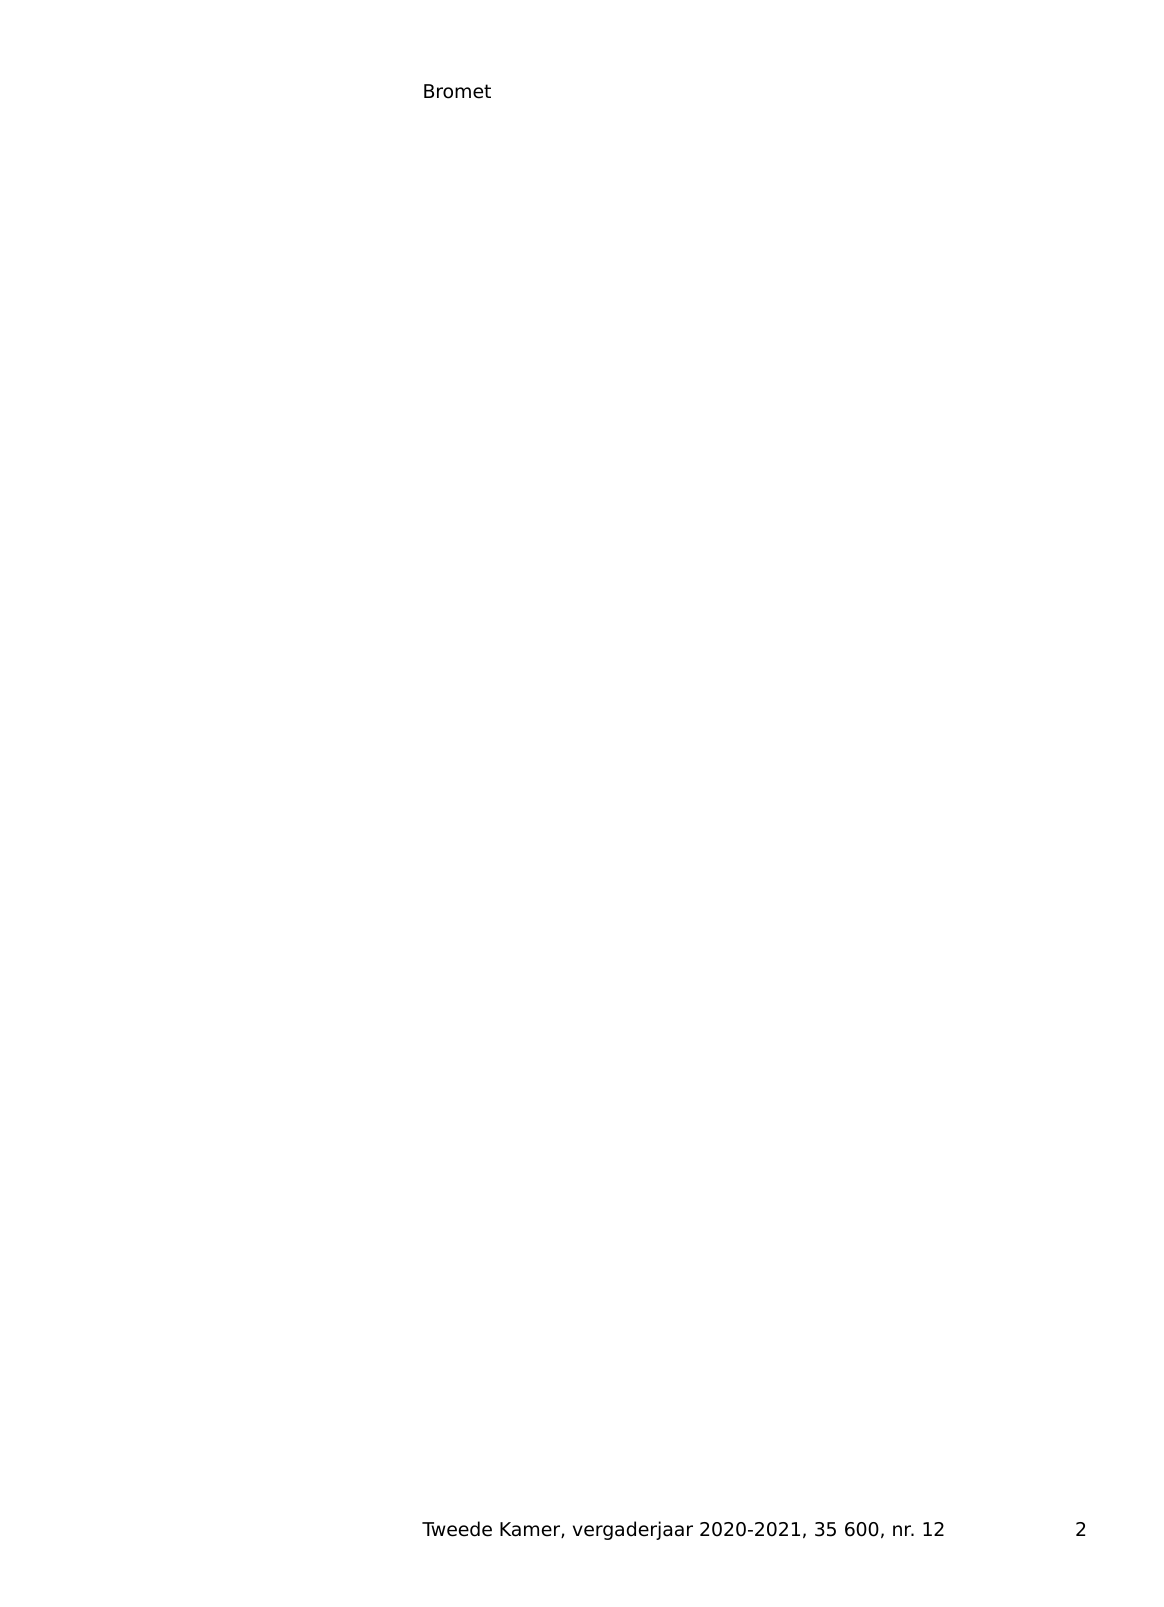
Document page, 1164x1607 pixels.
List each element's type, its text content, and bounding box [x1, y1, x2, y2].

text Bromet [422, 59, 1087, 103]
